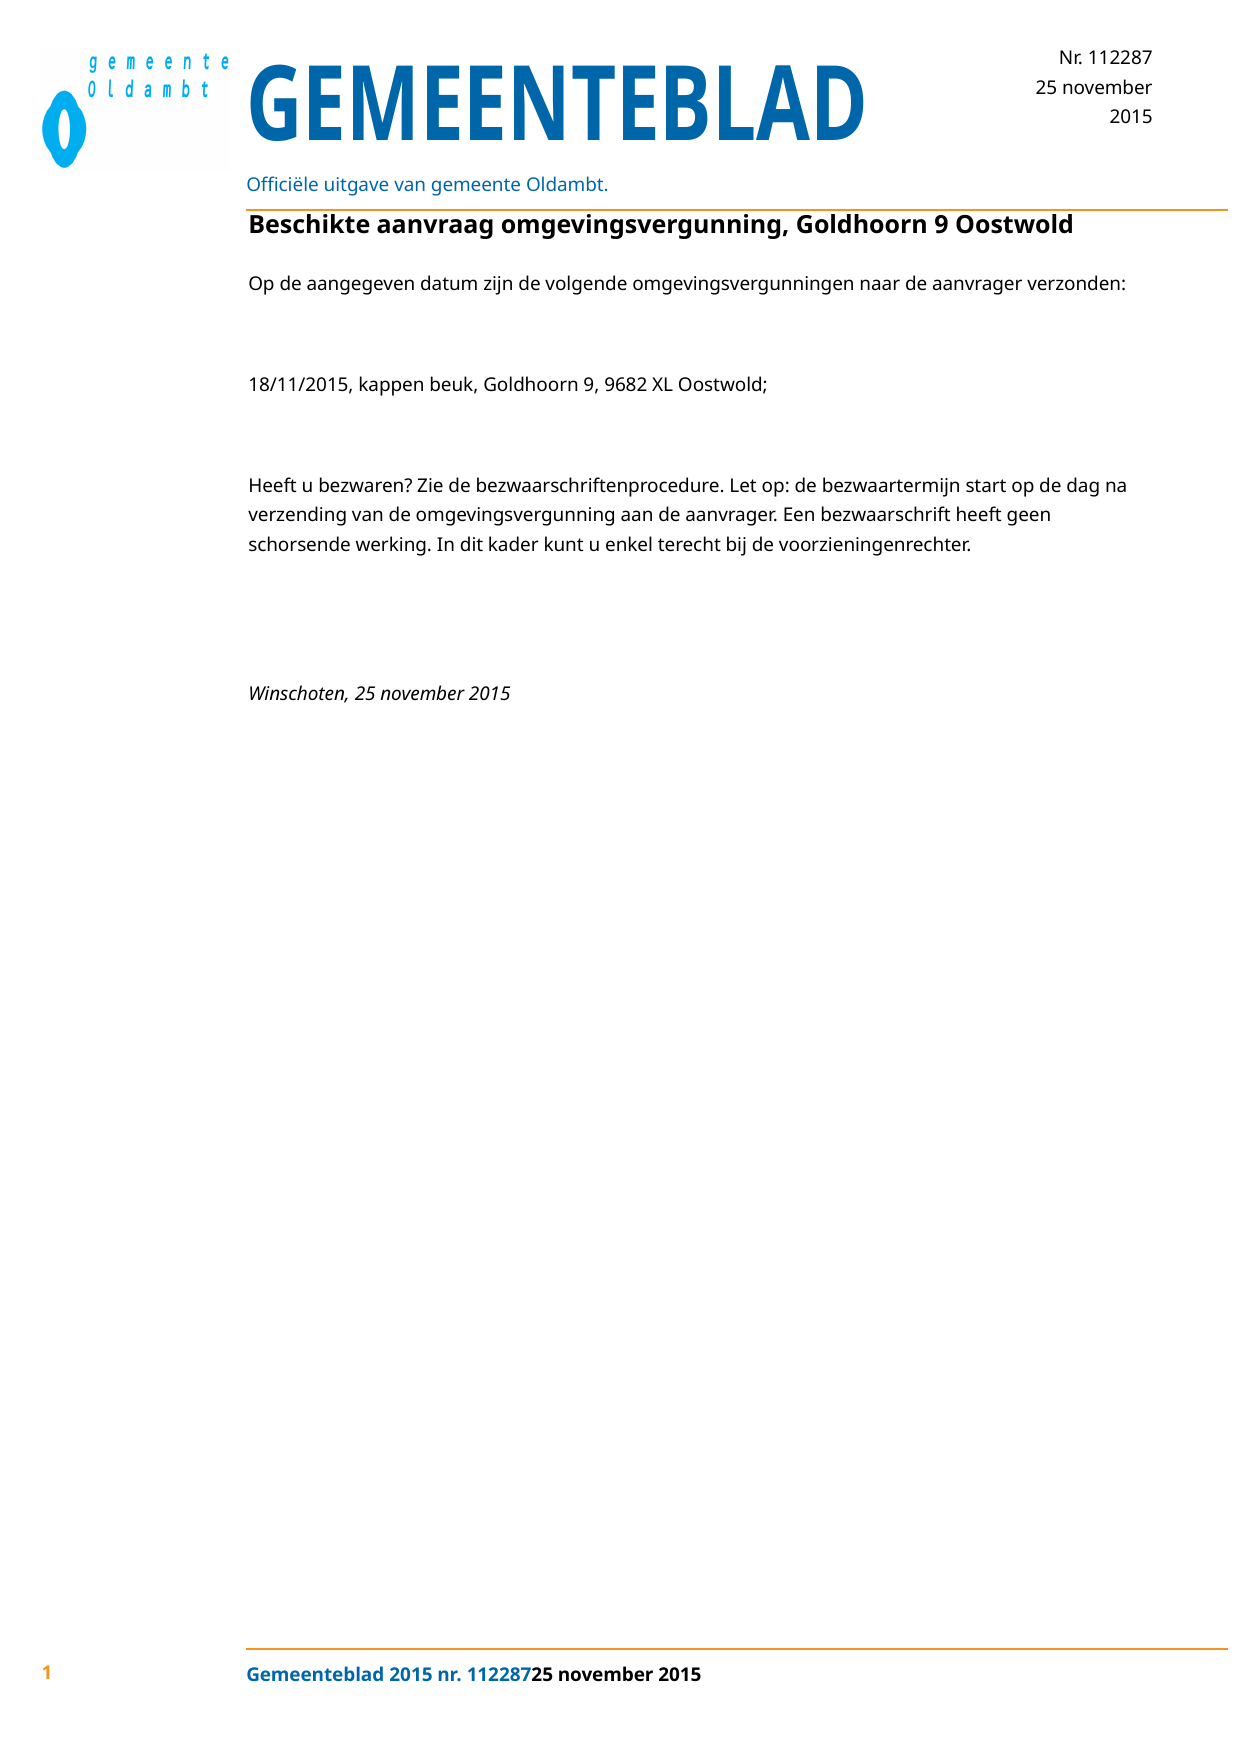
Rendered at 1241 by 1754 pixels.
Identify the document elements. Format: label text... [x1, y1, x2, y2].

text Beschikte aanvraag omgevingsvergunning, Goldhoorn 9 Oostwold [248, 211, 1152, 241]
text Op de aangegeven datum zijn de volgende omgevingsvergunningen naar de aanvrager verzonden: [248, 270, 1152, 296]
text Heeft u bezwaren? Zie de bezwaarschriftenprocedure. Let op: de bezwaartermijn start op de dag na verzending van de omgevingsvergunning aan de aanvrager. Een bezwaarschrift heeft geen schorsende werking. In dit kader kunt u enkel terecht bij de voorzieningenrechter. [248, 472, 1152, 557]
picture [41, 47, 231, 172]
text 18/11/2015, kappen beuk, Goldhoorn 9, 9682 XL Oostwold; [248, 371, 1152, 397]
text Winschoten, 25 november 2015 [248, 680, 1152, 706]
